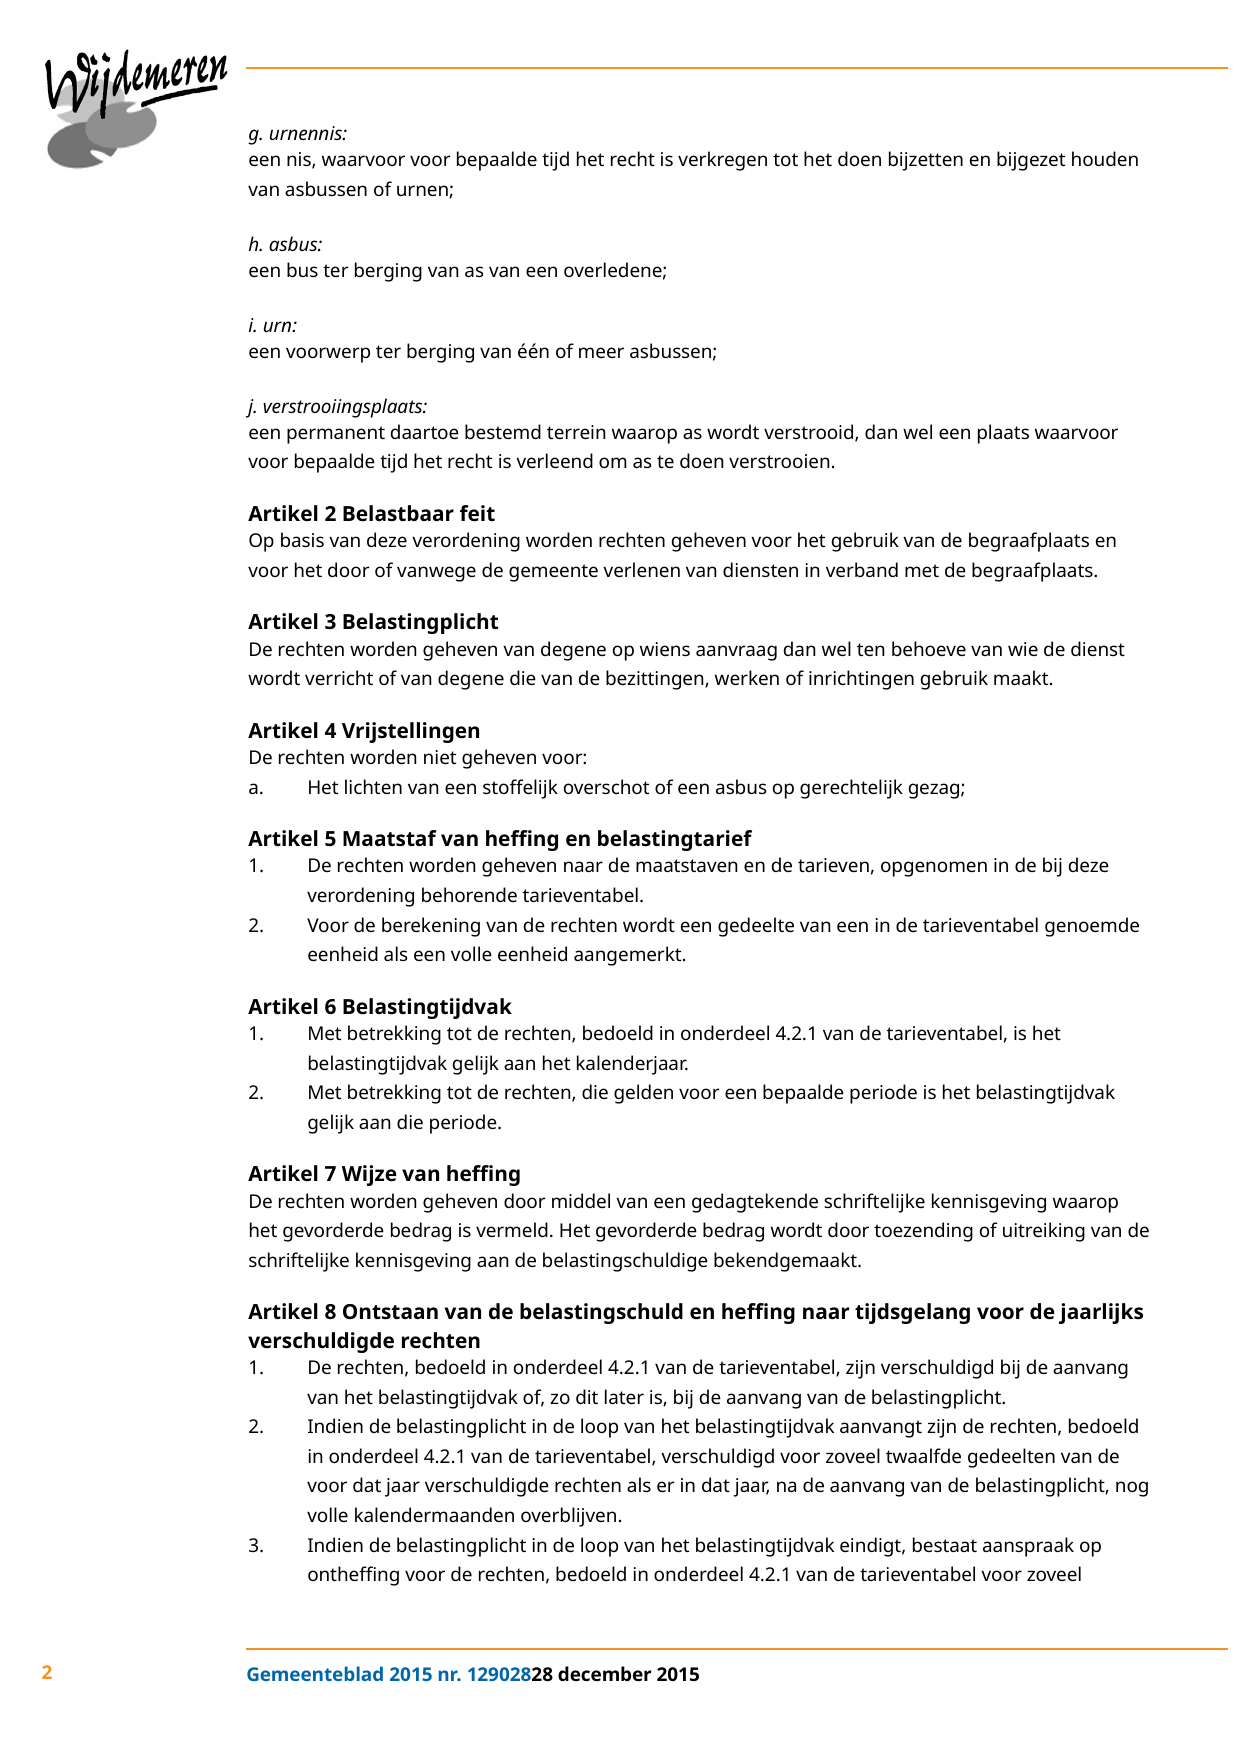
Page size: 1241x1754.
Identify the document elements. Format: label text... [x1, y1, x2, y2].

text h. asbus: [248, 231, 1152, 257]
list De rechten, bedoeld in onderdeel 4.2.1 van de tarieventabel, zijn verschuldigd bij de aanvang van het belastingtijdvak of, zo dit later is, bij de aanvang van de belastingplicht. [248, 1354, 1152, 1410]
text De rechten worden niet geheven voor: [248, 744, 1152, 770]
text De rechten worden geheven door middel van een gedagtekende schriftelijke kennisgeving waarop het gevorderde bedrag is vermeld. Het gevorderde bedrag wordt door toezending of uitreiking van de schriftelijke kennisgeving aan de belastingschuldige bekendgemaakt. [248, 1188, 1152, 1273]
list Het lichten van een stoffelijk overschot of een asbus op gerechtelijk gezag; [248, 774, 1152, 799]
text Artikel 6 Belastingtijdvak [248, 992, 1152, 1020]
text Artikel 4 Vrijstellingen [248, 716, 1152, 744]
text g. urnennis: [248, 121, 1152, 146]
text een bus ter berging van as van een overledene; [248, 257, 1152, 283]
picture [41, 47, 231, 172]
list Indien de belastingplicht in de loop van het belastingtijdvak aanvangt zijn de rechten, bedoeld in onderdeel 4.2.1 van de tarieventabel, verschuldigd voor zoveel twaalfde gedeelten van de voor dat jaar verschuldigde rechten als er in dat jaar, na de aanvang van de belastingplicht, nog volle kalendermaanden overblijven. [248, 1413, 1152, 1528]
list Met betrekking tot de rechten, die gelden voor een bepaalde periode is het belastingtijdvak gelijk aan die periode. [248, 1079, 1152, 1135]
list Indien de belastingplicht in de loop van het belastingtijdvak eindigt, bestaat aanspraak op ontheffing voor de rechten, bedoeld in onderdeel 4.2.1 van de tarieventabel voor zoveel [248, 1532, 1152, 1587]
text een voorwerp ter berging van één of meer asbussen; [248, 338, 1152, 364]
text Artikel 8 Ontstaan van de belastingschuld en heffing naar tijdsgelang voor de jaarlijks verschuldigde rechten [248, 1297, 1152, 1354]
list Met betrekking tot de rechten, bedoeld in onderdeel 4.2.1 van de tarieventabel, is het belastingtijdvak gelijk aan het kalenderjaar. [248, 1020, 1152, 1076]
text Artikel 3 Belastingplicht [248, 607, 1152, 636]
text Artikel 5 Maatstaf van heffing en belastingtarief [248, 824, 1152, 853]
text een permanent daartoe bestemd terrein waarop as wordt verstrooid, dan wel een plaats waarvoor voor bepaalde tijd het recht is verleend om as te doen verstrooien. [248, 419, 1152, 474]
text Artikel 7 Wijze van heffing [248, 1159, 1152, 1188]
text j. verstrooiingsplaats: [248, 393, 1152, 419]
text een nis, waarvoor voor bepaalde tijd het recht is verkregen tot het doen bijzetten en bijgezet houden van asbussen of urnen; [248, 146, 1152, 202]
list Voor de berekening van de rechten wordt een gedeelte van een in de tarieventabel genoemde eenheid als een volle eenheid aangemerkt. [248, 912, 1152, 967]
text i. urn: [248, 312, 1152, 338]
text Op basis van deze verordening worden rechten geheven voor het gebruik van de begraafplaats en voor het door of vanwege de gemeente verlenen van diensten in verband met de begraafplaats. [248, 527, 1152, 583]
text Artikel 2 Belastbaar feit [248, 499, 1152, 527]
text De rechten worden geheven van degene op wiens aanvraag dan wel ten behoeve van wie de dienst wordt verricht of van degene die van de bezittingen, werken of inrichtingen gebruik maakt. [248, 636, 1152, 691]
list De rechten worden geheven naar de maatstaven en de tarieven, opgenomen in de bij deze verordening behorende tarieventabel. [248, 853, 1152, 908]
